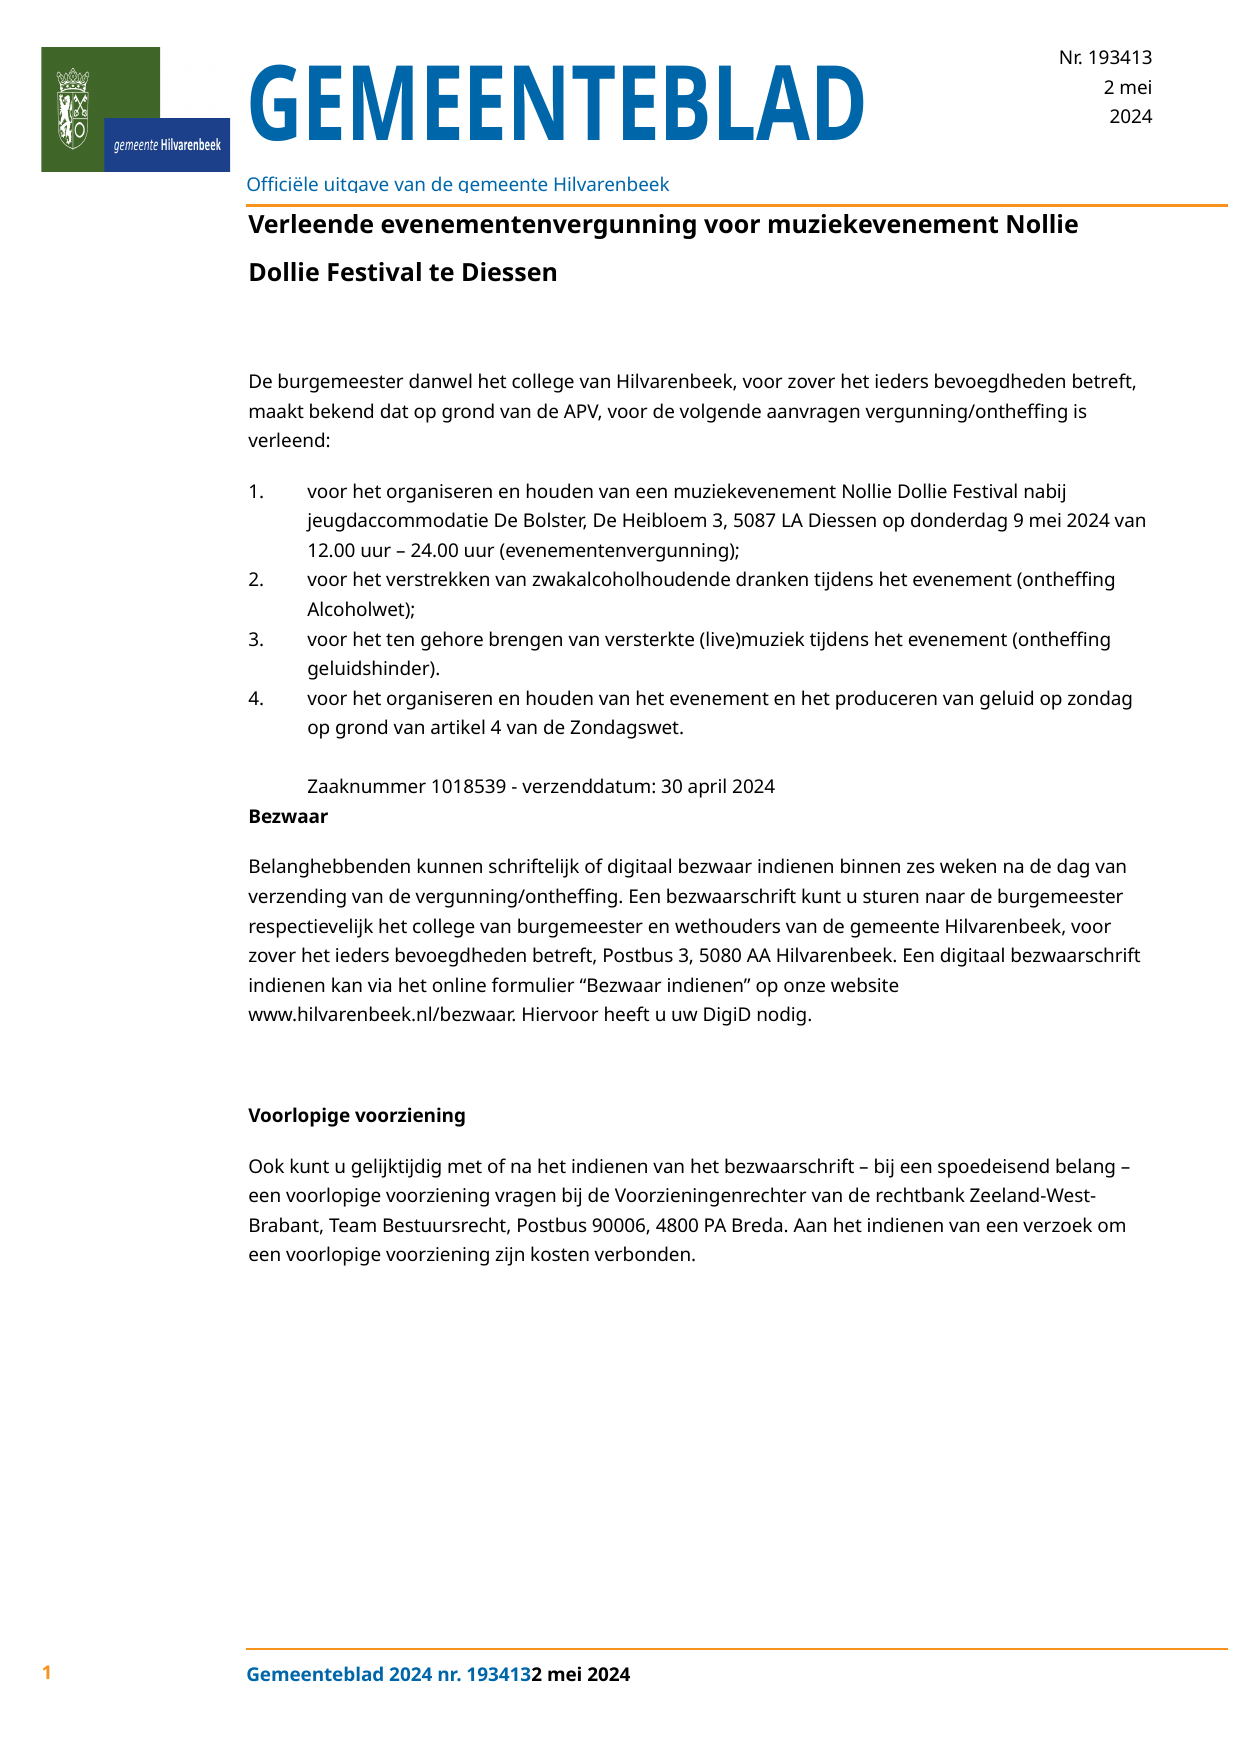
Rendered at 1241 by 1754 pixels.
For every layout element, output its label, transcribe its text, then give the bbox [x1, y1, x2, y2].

picture [41, 47, 231, 172]
text De burgemeester danwel het college van Hilvarenbeek, voor zover het ieders bevoegdheden betreft, maakt bekend dat op grond van de APV, voor de volgende aanvragen vergunning/ontheffing is verleend: [248, 368, 1152, 453]
text Voorlopige voorziening [248, 1102, 1152, 1128]
text Bezwaar [248, 803, 1152, 829]
text Verleende evenementenvergunning voor muziekevenement Nollie Dollie Festival te Diessen [248, 207, 1152, 288]
list voor het verstrekken van zwakalcoholhoudende dranken tijdens het evenement (ontheffing Alcoholwet); [248, 567, 1152, 622]
list voor het organiseren en houden van het evenement en het produceren van geluid op zondag op grond van artikel 4 van de Zondagswet. [248, 685, 1152, 740]
text Ook kunt u gelijktijdig met of na het indienen van het bezwaarschrift – bij een spoedeisend belang – een voorlopige voorziening vragen bij de Voorzieningenrechter van de rechtbank Zeeland-West-Brabant, Team Bestuursrecht, Postbus 90006, 4800 PA Breda. Aan het indienen van een verzoek om een voorlopige voorziening zijn kosten verbonden. [248, 1153, 1152, 1267]
list Zaaknummer 1018539 - verzenddatum: 30 april 2024 [248, 774, 1152, 799]
list voor het ten gehore brengen van versterkte (live)muziek tijdens het evenement (ontheffing geluidshinder). [248, 626, 1152, 681]
text Belanghebbenden kunnen schriftelijk of digitaal bezwaar indienen binnen zes weken na de dag van verzending van de vergunning/ontheffing. Een bezwaarschrift kunt u sturen naar de burgemeester respectievelijk het college van burgemeester en wethouders van de gemeente Hilvarenbeek, voor zover het ieders bevoegdheden betreft, Postbus 3, 5080 AA Hilvarenbeek. Een digitaal bezwaarschrift indienen kan via het online formulier “Bezwaar indienen” op onze website www.hilvarenbeek.nl/bezwaar. Hiervoor heeft u uw DigiD nodig. [248, 854, 1152, 1027]
list voor het organiseren en houden van een muziekevenement Nollie Dollie Festival nabij jeugdaccommodatie De Bolster, De Heibloem 3, 5087 LA Diessen op donderdag 9 mei 2024 van 12.00 uur – 24.00 uur (evenementenvergunning); [248, 478, 1152, 563]
